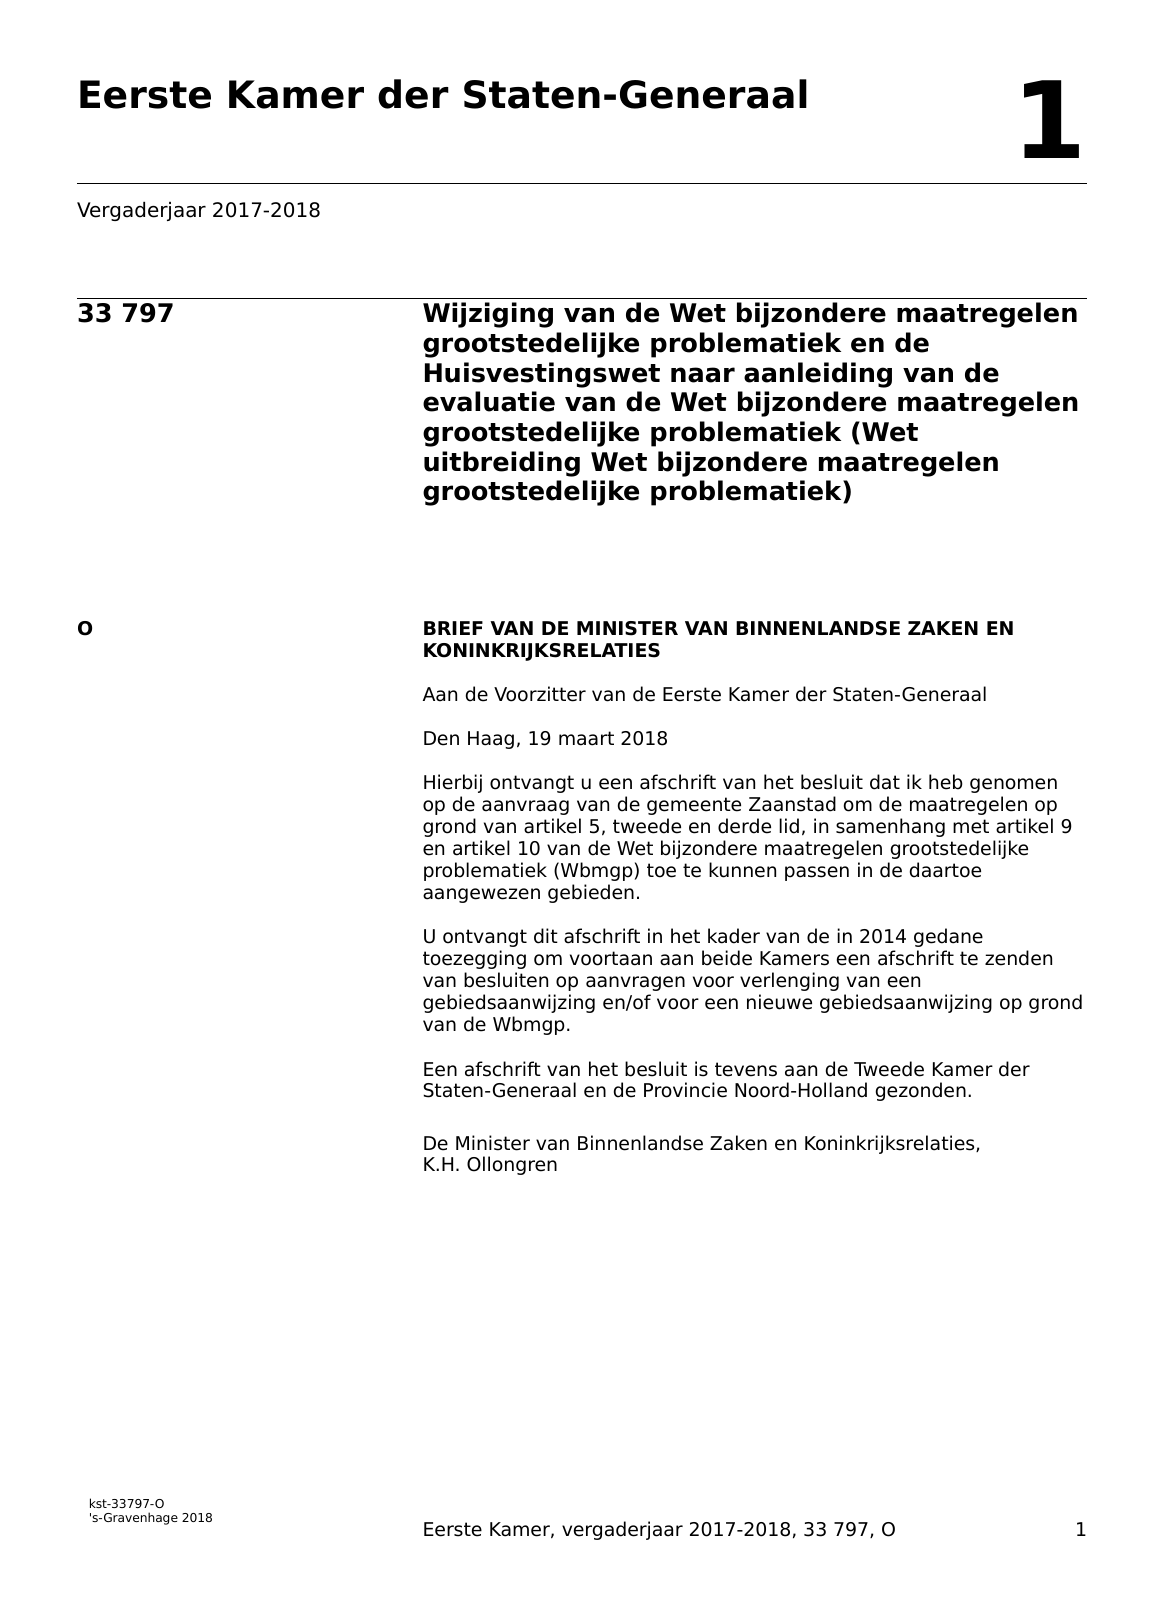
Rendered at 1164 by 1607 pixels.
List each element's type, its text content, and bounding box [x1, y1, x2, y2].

subtitle O BRIEF VAN DE MINISTER VAN BINNENLANDSE ZAKEN EN KONINKRIJKSRELATIES [77, 618, 1087, 662]
text De Minister van Binnenlandse Zaken en Koninkrijksrelaties, K.H. Ollongren [422, 1132, 1087, 1176]
subtitle 33 797 Wijziging van de Wet bijzondere maatregelen grootstedelijke problematiek en de Huisvestingswet naar aanleiding van de evaluatie van de Wet bijzondere maatregelen grootstedelijke problematiek (Wet uitbreiding Wet bijzondere maatregelen grootstedelijke problematiek) [77, 299, 1087, 507]
text 's-Gravenhage 2018 [88, 1511, 323, 1525]
text Hierbij ontvangt u een afschrift van het besluit dat ik heb genomen op de aanvraag van de gemeente Zaanstad om de maatregelen op grond van artikel 5, tweede en derde lid, in samenhang met artikel 9 en artikel 10 van de Wet bijzondere maatregelen grootstedelijke problematiek (Wbmgp) toe te kunnen passen in de daartoe aangewezen gebieden. [422, 772, 1087, 904]
text Aan de Voorzitter van de Eerste Kamer der Staten-Generaal [422, 684, 1087, 706]
table_cell Vergaderjaar 2017-2018 [77, 184, 1087, 298]
text Een afschrift van het besluit is tevens aan de Tweede Kamer der Staten-Generaal en de Provincie Noord-Holland gezonden. [422, 1058, 1087, 1102]
table_header Eerste Kamer der Staten-Generaal [77, 59, 886, 183]
text kst-33797-O [88, 1497, 323, 1511]
text U ontvangt dit afschrift in het kader van de in 2014 gedane toezegging om voortaan aan beide Kamers een afschrift te zenden van besluiten op aanvragen voor verlenging van een gebiedsaanwijzing en/of voor een nieuwe gebiedsaanwijzing op grond van de Wbmgp. [422, 926, 1087, 1036]
table_header 1 [886, 59, 1087, 183]
text Den Haag, 19 maart 2018 [422, 728, 1087, 750]
